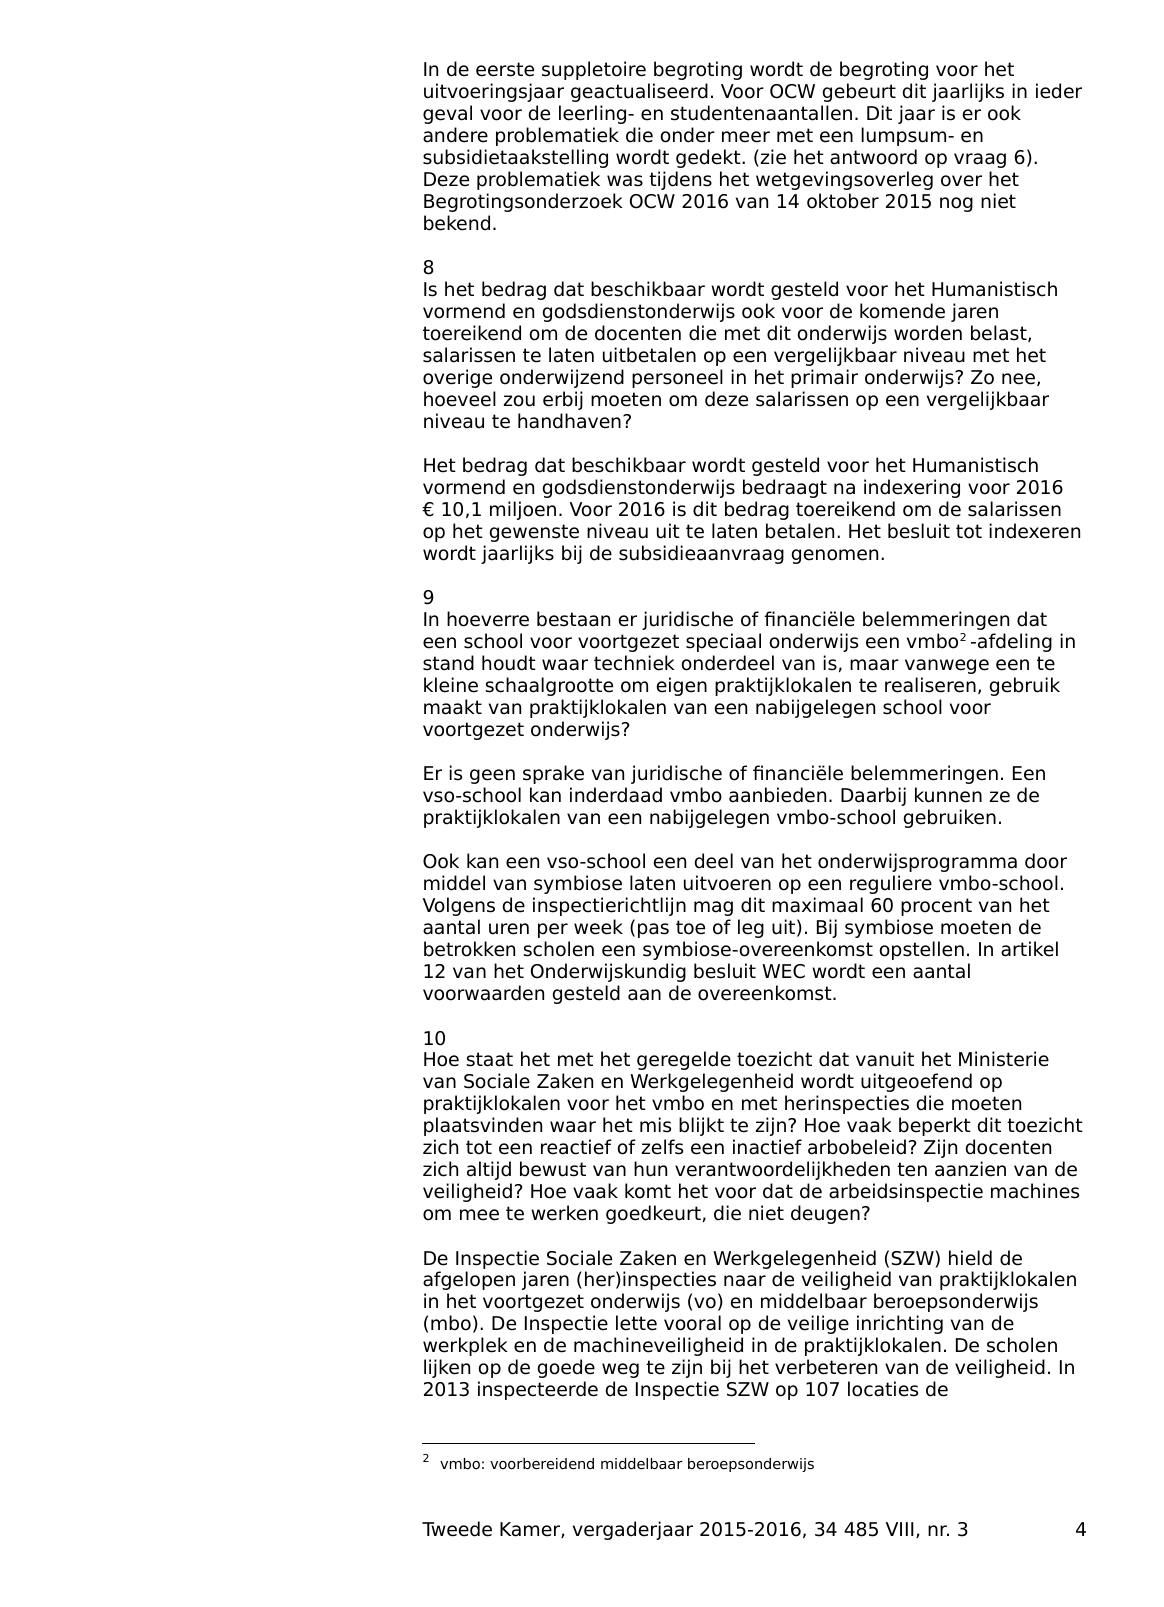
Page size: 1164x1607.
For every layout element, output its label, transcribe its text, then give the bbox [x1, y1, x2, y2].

text Het bedrag dat beschikbaar wordt gesteld voor het Humanistisch vormend en godsdienstonderwijs bedraagt na indexering voor 2016 € 10,1 miljoen. Voor 2016 is dit bedrag toereikend om de salarissen op het gewenste niveau uit te laten betalen. Het besluit tot indexeren wordt jaarlijks bij de subsidieaanvraag genomen. [422, 455, 1087, 565]
text vmbo: voorbereidend middelbaar beroepsonderwijs [422, 1452, 1087, 1474]
text 8 [422, 257, 1087, 279]
text Hoe staat het met het geregelde toezicht dat vanuit het Ministerie van Sociale Zaken en Werkgelegenheid wordt uitgeoefend op praktijklokalen voor het vmbo en met herinspecties die moeten plaatsvinden waar het mis blijkt te zijn? Hoe vaak beperkt dit toezicht zich tot een reactief of zelfs een inactief arbobeleid? Zijn docenten zich altijd bewust van hun verantwoordelijkheden ten aanzien van de veiligheid? Hoe vaak komt het voor dat de arbeidsinspectie machines om mee te werken goedkeurt, die niet deugen? [422, 1049, 1087, 1225]
text In hoeverre bestaan er juridische of financiële belemmeringen dat een school voor voortgezet speciaal onderwijs een vmbo-afdeling in stand houdt waar techniek onderdeel van is, maar vanwege een te kleine schaalgrootte om eigen praktijklokalen te realiseren, gebruik maakt van praktijklokalen van een nabijgelegen school voor voortgezet onderwijs? [422, 609, 1087, 741]
text In de eerste suppletoire begroting wordt de begroting voor het uitvoeringsjaar geactualiseerd. Voor OCW gebeurt dit jaarlijks in ieder geval voor de leerling- en studentenaantallen. Dit jaar is er ook andere problematiek die onder meer met een lumpsum- en subsidietaakstelling wordt gedekt. (zie het antwoord op vraag 6). Deze problematiek was tijdens het wetgevingsoverleg over het Begrotingsonderzoek OCW 2016 van 14 oktober 2015 nog niet bekend. [422, 59, 1087, 235]
text Er is geen sprake van juridische of financiële belemmeringen. Een vso-school kan inderdaad vmbo aanbieden. Daarbij kunnen ze de praktijklokalen van een nabijgelegen vmbo-school gebruiken. [422, 763, 1087, 829]
text Ook kan een vso-school een deel van het onderwijsprogramma door middel van symbiose laten uitvoeren op een reguliere vmbo-school. Volgens de inspectierichtlijn mag dit maximaal 60 procent van het aantal uren per week (pas toe of leg uit). Bij symbiose moeten de betrokken scholen een symbiose-overeenkomst opstellen. In artikel 12 van het Onderwijskundig besluit WEC wordt een aantal voorwaarden gesteld aan de overeenkomst. [422, 851, 1087, 1005]
text Is het bedrag dat beschikbaar wordt gesteld voor het Humanistisch vormend en godsdienstonderwijs ook voor de komende jaren toereikend om de docenten die met dit onderwijs worden belast, salarissen te laten uitbetalen op een vergelijkbaar niveau met het overige onderwijzend personeel in het primair onderwijs? Zo nee, hoeveel zou erbij moeten om deze salarissen op een vergelijkbaar niveau te handhaven? [422, 279, 1087, 433]
text 9 [422, 587, 1087, 609]
text 10 [422, 1027, 1087, 1049]
text De Inspectie Sociale Zaken en Werkgelegenheid (SZW) hield de afgelopen jaren (her)inspecties naar de veiligheid van praktijklokalen in het voortgezet onderwijs (vo) en middelbaar beroepsonderwijs (mbo). De Inspectie lette vooral op de veilige inrichting van de werkplek en de machineveiligheid in de praktijklokalen. De scholen lijken op de goede weg te zijn bij het verbeteren van de veiligheid. In 2013 inspecteerde de Inspectie SZW op 107 locaties de [422, 1247, 1087, 1401]
